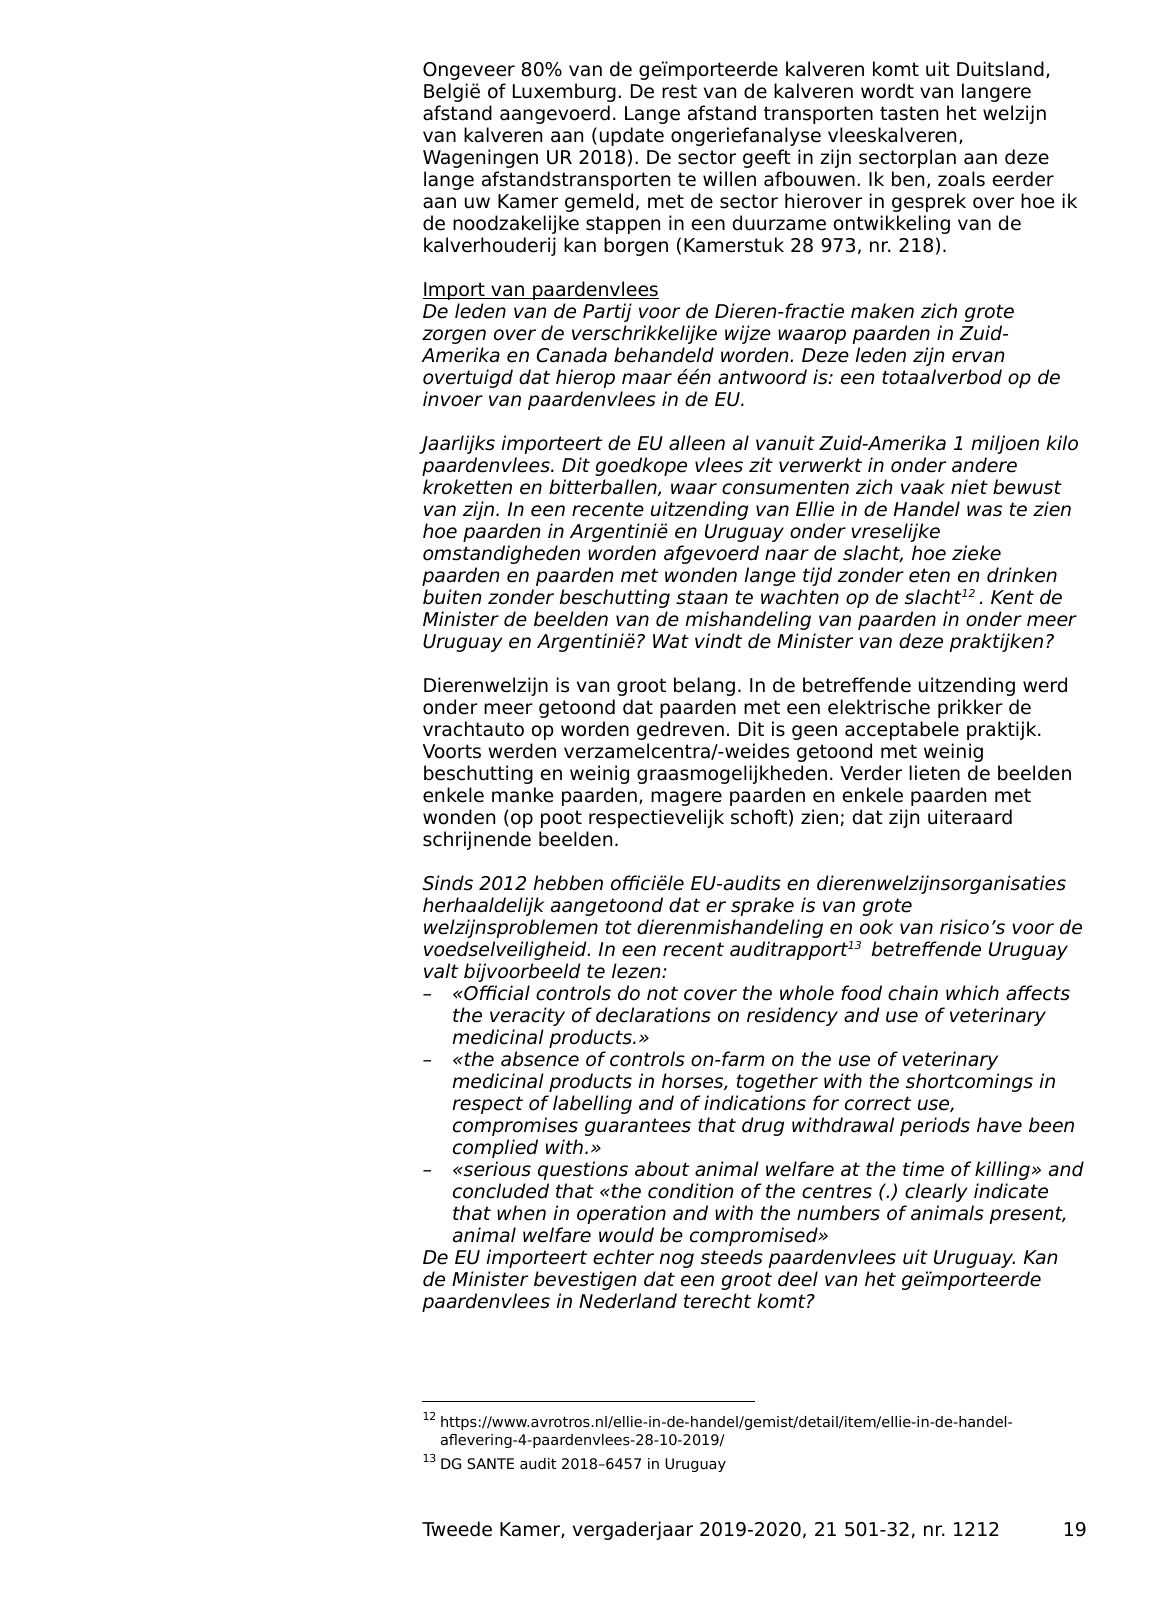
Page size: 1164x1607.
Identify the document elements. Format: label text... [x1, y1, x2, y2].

text – «serious questions about animal welfare at the time of killing» and concluded that «the condition of the centres (.) clearly indicate that when in operation and with the numbers of animals present, animal welfare would be compromised» [422, 1159, 1087, 1247]
text Ongeveer 80% van de geïmporteerde kalveren komt uit Duitsland, België of Luxemburg. De rest van de kalveren wordt van langere afstand aangevoerd. Lange afstand transporten tasten het welzijn van kalveren aan (update ongeriefanalyse vleeskalveren, Wageningen UR 2018). De sector geeft in zijn sectorplan aan deze lange afstandstransporten te willen afbouwen. Ik ben, zoals eerder aan uw Kamer gemeld, met de sector hierover in gesprek over hoe ik de noodzakelijke stappen in een duurzame ontwikkeling van de kalverhouderij kan borgen (Kamerstuk 28 973, nr. 218). [422, 59, 1087, 257]
text De EU importeert echter nog steeds paardenvlees uit Uruguay. Kan de Minister bevestigen dat een groot deel van het geïmporteerde paardenvlees in Nederland terecht komt? [422, 1247, 1087, 1313]
text Jaarlijks importeert de EU alleen al vanuit Zuid-Amerika 1 miljoen kilo paardenvlees. Dit goedkope vlees zit verwerkt in onder andere kroketten en bitterballen, waar consumenten zich vaak niet bewust van zijn. In een recente uitzending van Ellie in de Handel was te zien hoe paarden in Argentinië en Uruguay onder vreselijke omstandigheden worden afgevoerd naar de slacht, hoe zieke paarden en paarden met wonden lange tijd zonder eten en drinken buiten zonder beschutting staan te wachten op de slacht. Kent de Minister de beelden van de mishandeling van paarden in onder meer Uruguay en Argentinië? Wat vindt de Minister van deze praktijken? [422, 433, 1087, 653]
text Import van paardenvlees [422, 279, 1087, 301]
text DG SANTE audit 2018–6457 in Uruguay [422, 1452, 1087, 1474]
text – «the absence of controls on-farm on the use of veterinary medicinal products in horses, together with the shortcomings in respect of labelling and of indications for correct use, compromises guarantees that drug withdrawal periods have been complied with.» [422, 1049, 1087, 1159]
text https://www.avrotros.nl/ellie-in-de-handel/gemist/detail/item/ellie-in-de-handel-aflevering-4-paardenvlees-28-10-2019/ [422, 1410, 1087, 1449]
text Dierenwelzijn is van groot belang. In de betreffende uitzending werd onder meer getoond dat paarden met een elektrische prikker de vrachtauto op worden gedreven. Dit is geen acceptabele praktijk. Voorts werden verzamelcentra/-weides getoond met weinig beschutting en weinig graasmogelijkheden. Verder lieten de beelden enkele manke paarden, magere paarden en enkele paarden met wonden (op poot respectievelijk schoft) zien; dat zijn uiteraard schrijnende beelden. [422, 675, 1087, 851]
text Sinds 2012 hebben officiële EU-audits en dierenwelzijnsorganisaties herhaaldelijk aangetoond dat er sprake is van grote welzijnsproblemen tot dierenmishandeling en ook van risico’s voor de voedselveiligheid. In een recent auditrapport betreffende Uruguay valt bijvoorbeeld te lezen: [422, 873, 1087, 983]
text – «Official controls do not cover the whole food chain which affects the veracity of declarations on residency and use of veterinary medicinal products.» [422, 983, 1087, 1049]
text De leden van de Partij voor de Dieren-fractie maken zich grote zorgen over de verschrikkelijke wijze waarop paarden in Zuid-Amerika en Canada behandeld worden. Deze leden zijn ervan overtuigd dat hierop maar één antwoord is: een totaalverbod op de invoer van paardenvlees in de EU. [422, 301, 1087, 411]
